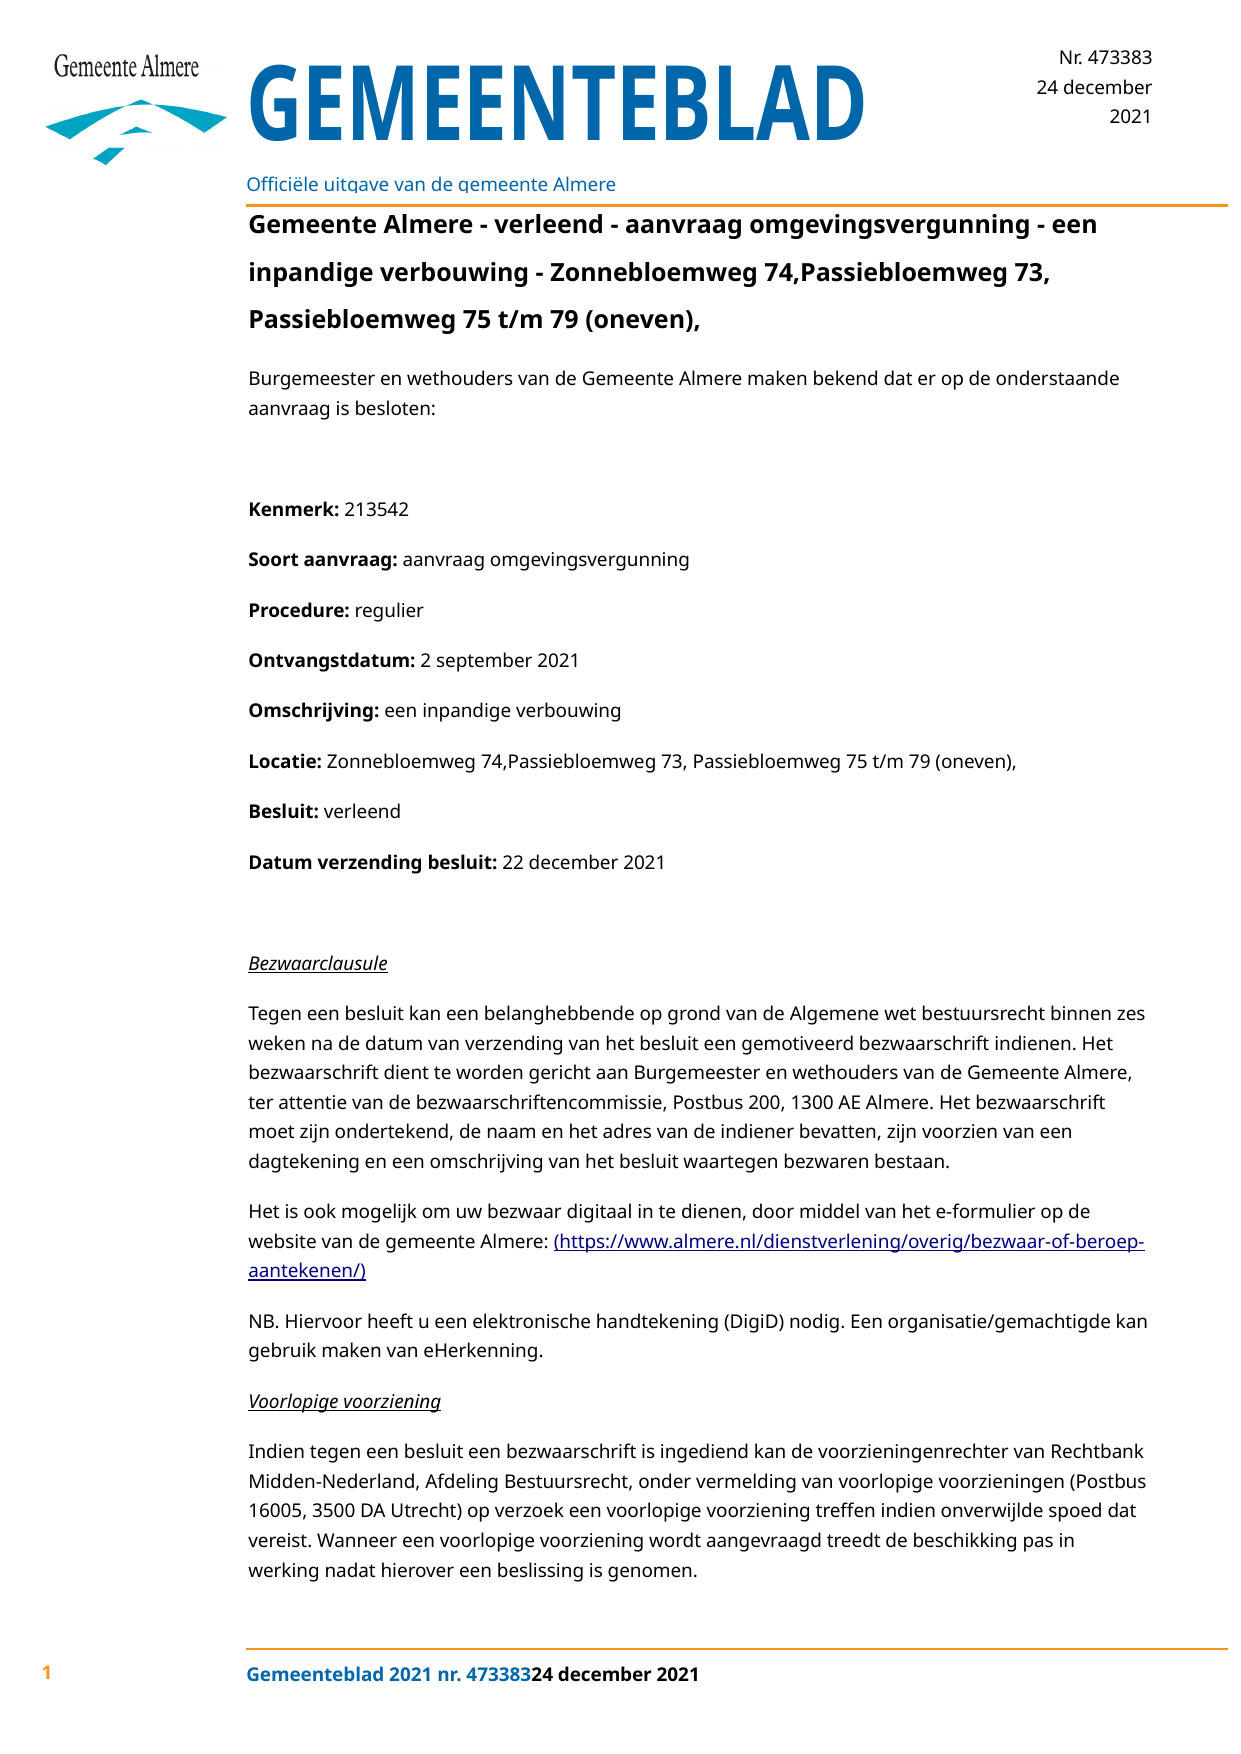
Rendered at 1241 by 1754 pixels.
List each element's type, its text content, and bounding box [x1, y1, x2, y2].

text Omschrijving: een inpandige verbouwing [248, 698, 1152, 723]
picture [41, 47, 231, 172]
text Soort aanvraag: aanvraag omgevingsvergunning [248, 546, 1152, 572]
text Voorlopige voorziening [248, 1388, 1152, 1414]
text Burgemeester en wethouders van de Gemeente Almere maken bekend dat er op de onderstaande aanvraag is besloten: [248, 366, 1152, 421]
text Procedure: regulier [248, 597, 1152, 622]
text Datum verzending besluit: 22 december 2021 [248, 849, 1152, 874]
text Tegen een besluit kan een belanghebbende op grond van de Algemene wet bestuursrecht binnen zes weken na de datum van verzending van het besluit een gemotiveerd bezwaarschrift indienen. Het bezwaarschrift dient te worden gericht aan Burgemeester en wethouders van de Gemeente Almere, ter attentie van de bezwaarschriftencommissie, Postbus 200, 1300 AE Almere. Het bezwaarschrift moet zijn ondertekend, de naam en het adres van de indiener bevatten, zijn voorzien van een dagtekening en een omschrijving van het besluit waartegen bezwaren bestaan. [248, 1000, 1152, 1174]
text Kenmerk: 213542 [248, 496, 1152, 522]
text Ontvangstdatum: 2 september 2021 [248, 647, 1152, 673]
text NB. Hiervoor heeft u een elektronische handtekening (DigiD) nodig. Een organisatie/gemachtigde kan gebruik maken van eHerkenning. [248, 1308, 1152, 1363]
text Gemeente Almere - verleend - aanvraag omgevingsvergunning - een inpandige verbouwing - Zonnebloemweg 74,Passiebloemweg 73, Passiebloemweg 75 t/m 79 (oneven), [248, 207, 1152, 336]
text Het is ook mogelijk om uw bezwaar digitaal in te dienen, door middel van het e-formulier op de website van de gemeente Almere: (https://www.almere.nl/dienstverlening/overig/bezwaar-of-beroep-aantekenen/) [248, 1198, 1152, 1283]
text Besluit: verleend [248, 798, 1152, 824]
text Indien tegen een besluit een bezwaarschrift is ingediend kan de voorzieningenrechter van Rechtbank Midden-Nederland, Afdeling Bestuursrecht, onder vermelding van voorlopige voorzieningen (Postbus 16005, 3500 DA Utrecht) op verzoek een voorlopige voorziening treffen indien onverwijlde spoed dat vereist. Wanneer een voorlopige voorziening wordt aangevraagd treedt de beschikking pas in werking nadat hierover een beslissing is genomen. [248, 1438, 1152, 1582]
text Locatie: Zonnebloemweg 74,Passiebloemweg 73, Passiebloemweg 75 t/m 79 (oneven), [248, 748, 1152, 774]
text Bezwaarclausule [248, 950, 1152, 975]
